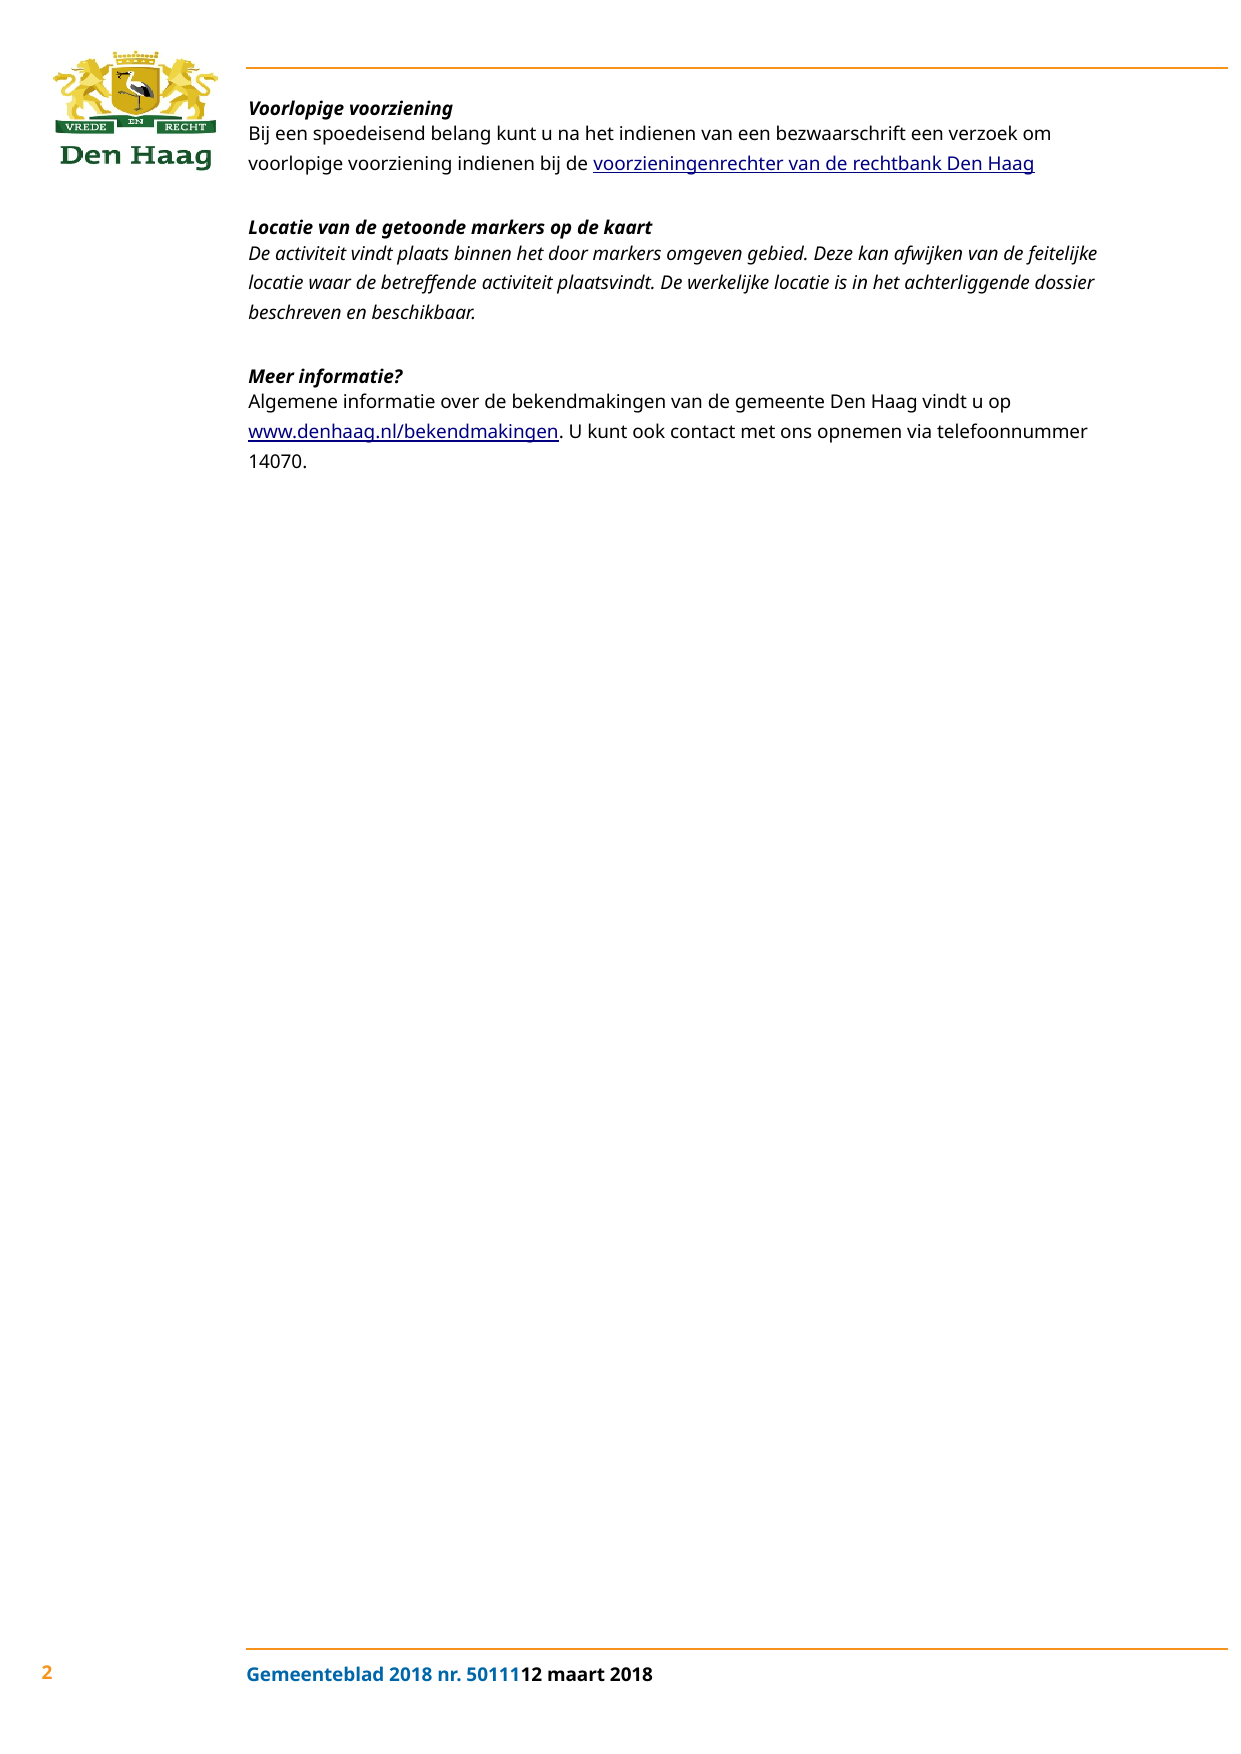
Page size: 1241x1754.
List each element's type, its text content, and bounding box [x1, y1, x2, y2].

text Algemene informatie over de bekendmakingen van de gemeente Den Haag vindt u op www.denhaag.nl/bekendmakingen. U kunt ook contact met ons opnemen via telefoonnummer 14070. [248, 389, 1152, 473]
text Meer informatie? [248, 363, 1152, 389]
text De activiteit vindt plaats binnen het door markers omgeven gebied. Deze kan afwijken van de feitelijke locatie waar de betreffende activiteit plaatsvindt. De werkelijke locatie is in het achterliggende dossier beschreven en beschikbaar. [248, 240, 1152, 325]
picture [41, 47, 231, 172]
text Bij een spoedeisend belang kunt u na het indienen van een bezwaarschrift een verzoek om voorlopige voorziening indienen bij de voorzieningenrechter van de rechtbank Den Haag [248, 121, 1152, 176]
text Locatie van de getoonde markers op de kaart [248, 214, 1152, 240]
text Voorlopige voorziening [248, 95, 1152, 121]
